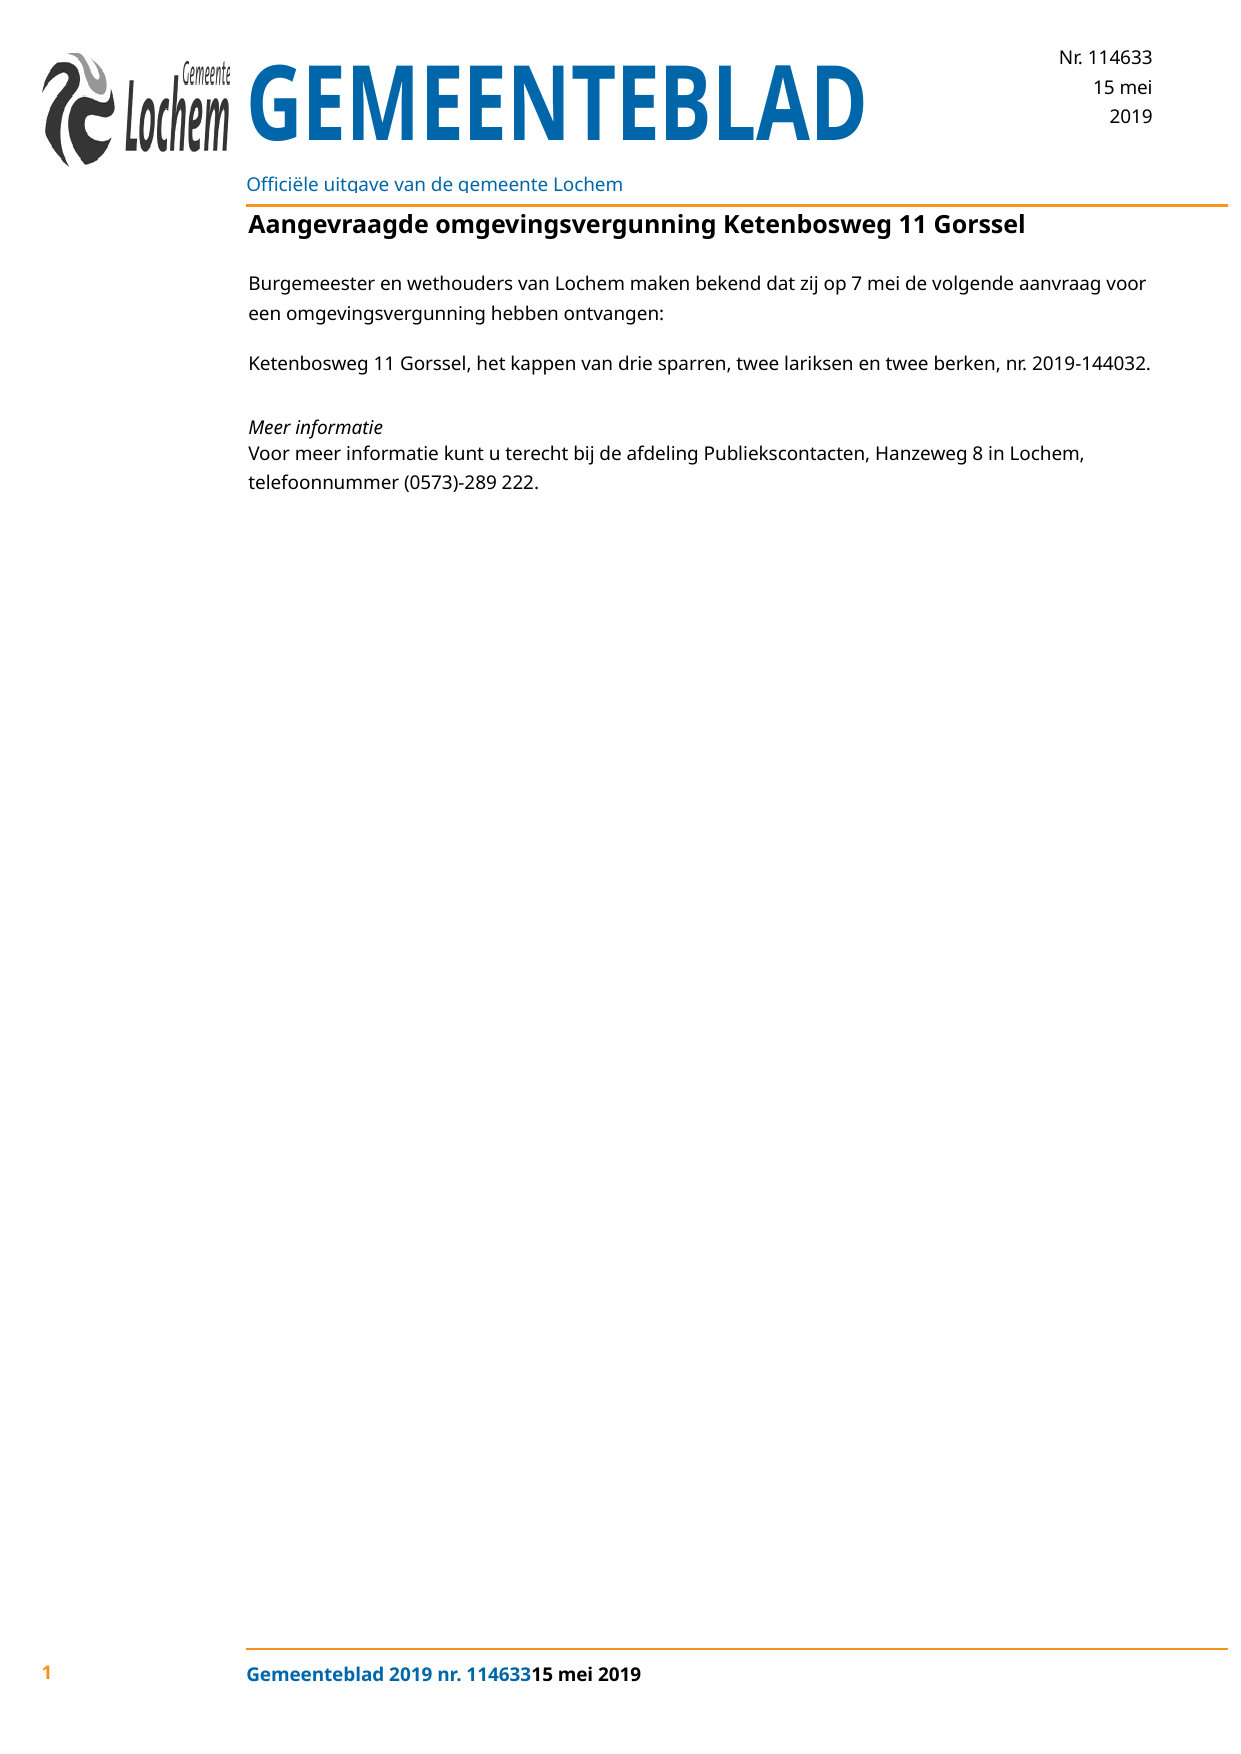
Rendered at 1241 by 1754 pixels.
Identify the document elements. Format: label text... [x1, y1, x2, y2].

picture [41, 47, 231, 172]
text Burgemeester en wethouders van Lochem maken bekend dat zij op 7 mei de volgende aanvraag voor een omgevingsvergunning hebben ontvangen: [248, 270, 1152, 326]
text Meer informatie [248, 414, 1152, 440]
text Aangevraagde omgevingsvergunning Ketenbosweg 11 Gorssel [248, 207, 1152, 241]
text Ketenbosweg 11 Gorssel, het kappen van drie sparren, twee lariksen en twee berken, nr. 2019-144032. [248, 350, 1152, 376]
text Voor meer informatie kunt u terecht bij de afdeling Publiekscontacten, Hanzeweg 8 in Lochem, telefoonnummer (0573)-289 222. [248, 440, 1152, 495]
